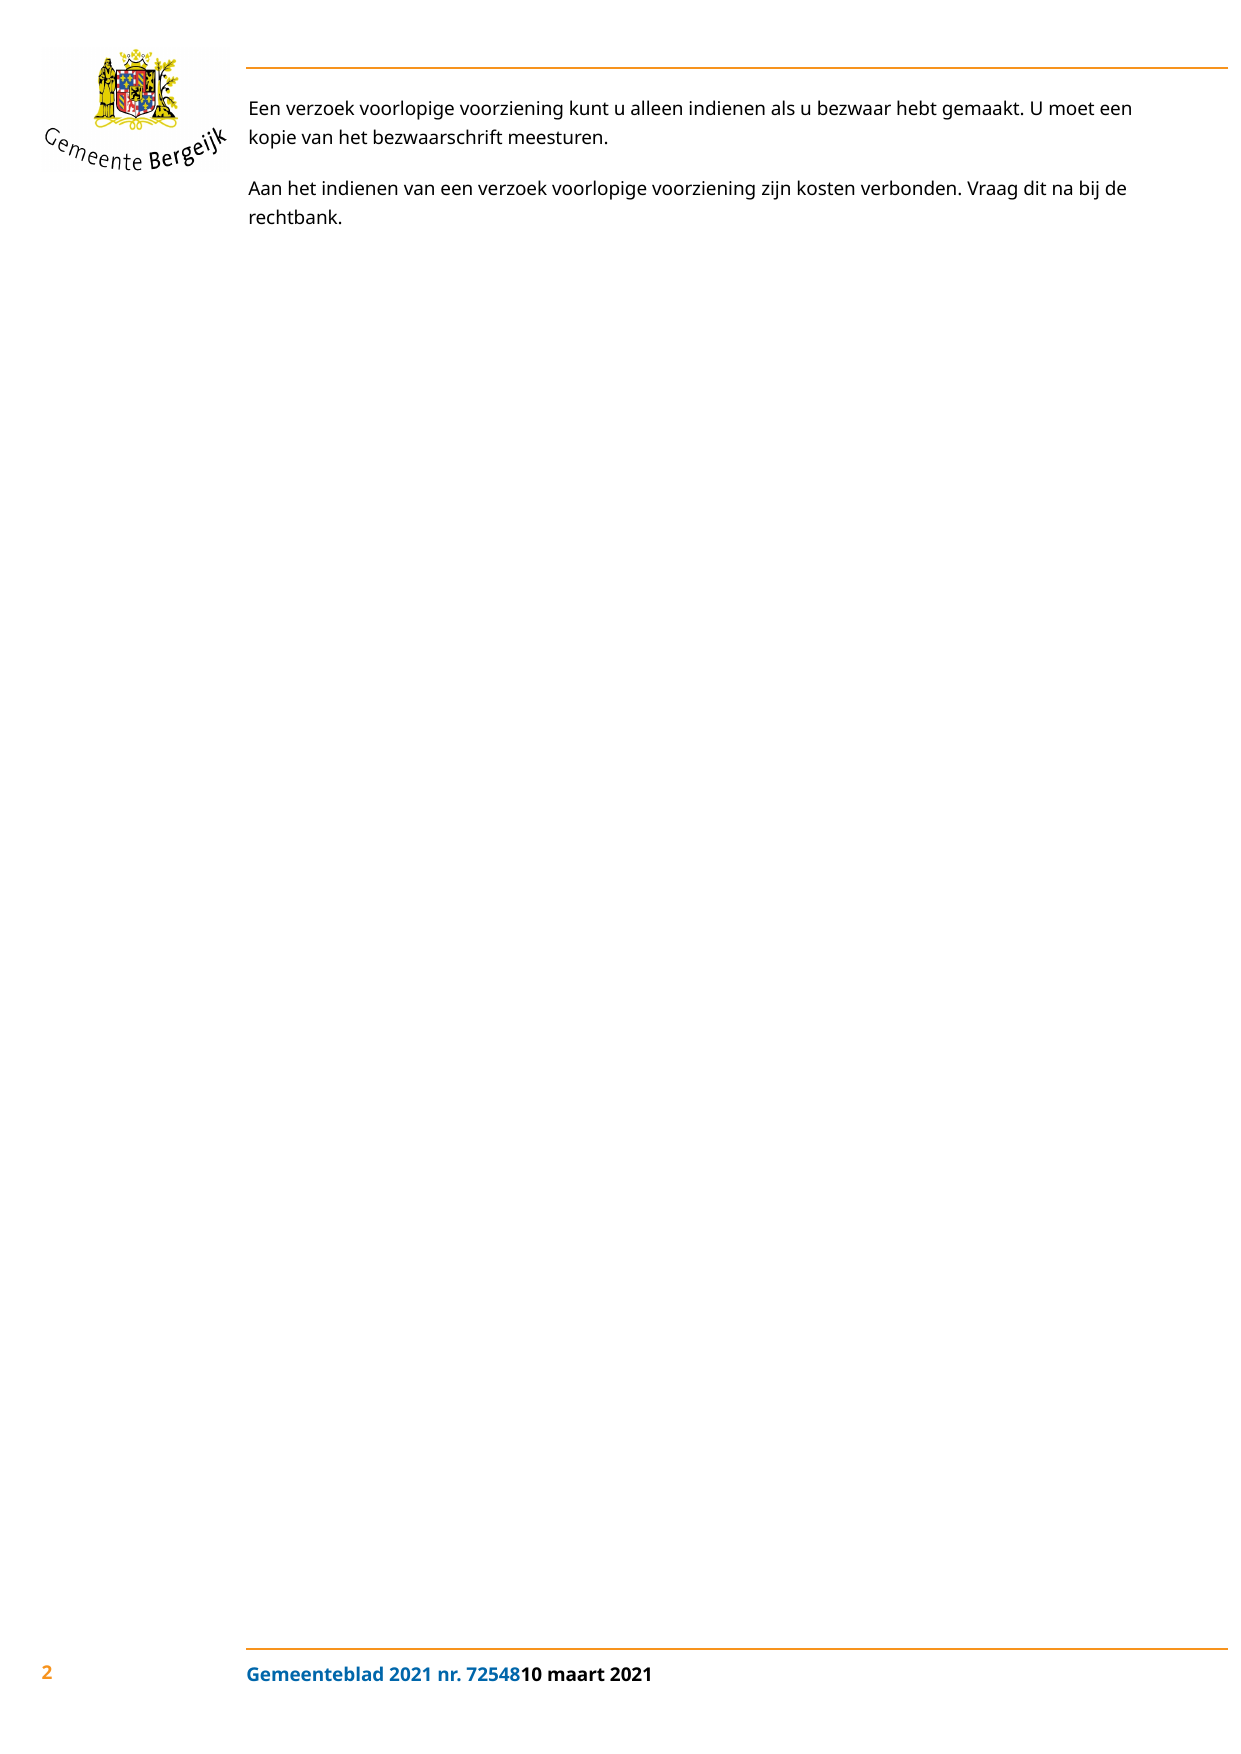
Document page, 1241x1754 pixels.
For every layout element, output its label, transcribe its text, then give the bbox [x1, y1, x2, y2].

text Aan het indienen van een verzoek voorlopige voorziening zijn kosten verbonden. Vraag dit na bij de rechtbank. [248, 175, 1152, 230]
text Een verzoek voorlopige voorziening kunt u alleen indienen als u bezwaar hebt gemaakt. U moet een kopie van het bezwaarschrift meesturen. [248, 95, 1152, 150]
picture [41, 47, 231, 172]
